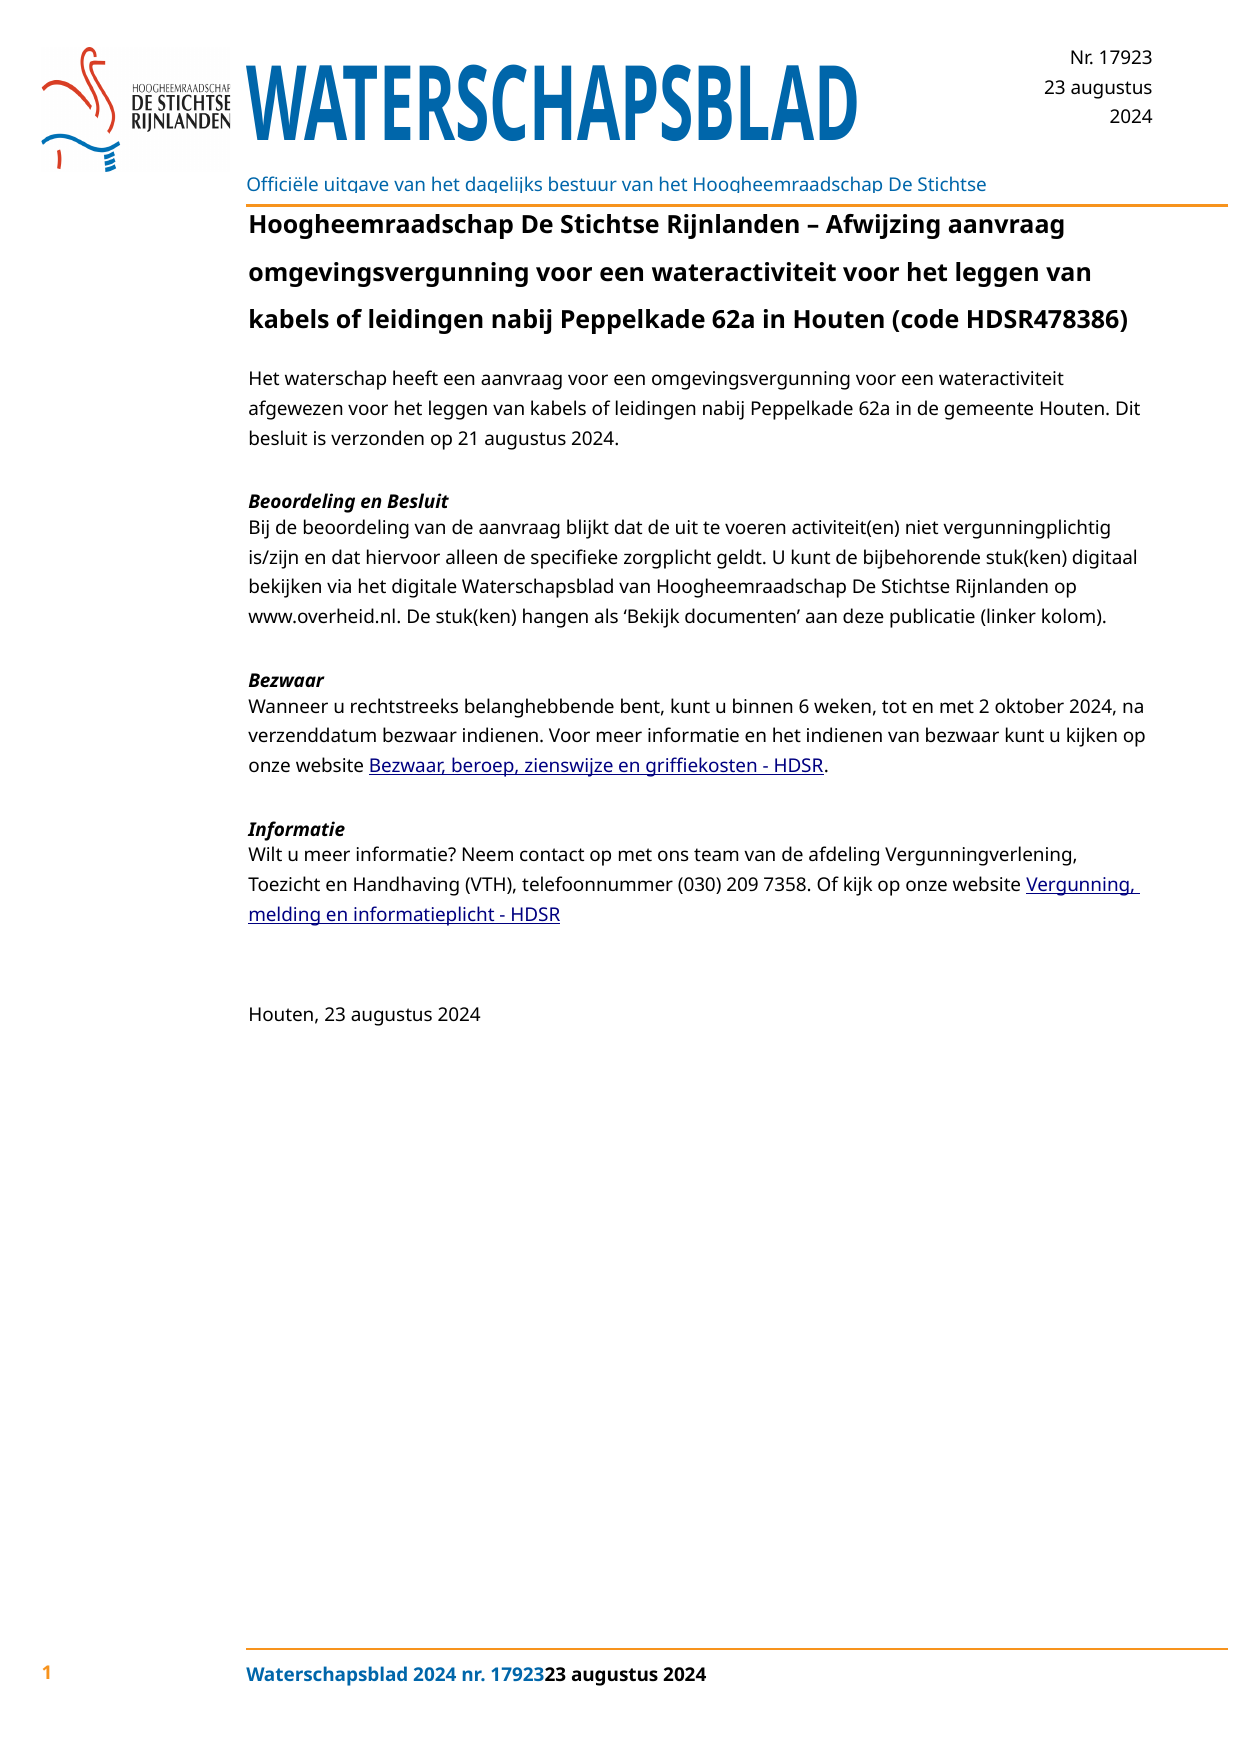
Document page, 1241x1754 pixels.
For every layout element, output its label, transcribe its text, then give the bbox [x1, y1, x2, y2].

text Informatie [248, 816, 1152, 842]
text Bezwaar [248, 667, 1152, 693]
text Houten, 23 augustus 2024 [248, 1002, 1152, 1027]
text Bij de beoordeling van de aanvraag blijkt dat de uit te voeren activiteit(en) niet vergunningplichtig is/zijn en dat hiervoor alleen de specifieke zorgplicht geldt. U kunt de bijbehorende stuk(ken) digitaal bekijken via het digitale Waterschapsblad van Hoogheemraadschap De Stichtse Rijnlanden op www.overheid.nl. De stuk(ken) hangen als ‘Bekijk documenten’ aan deze publicatie (linker kolom). [248, 514, 1152, 629]
text Hoogheemraadschap De Stichtse Rijnlanden – Afwijzing aanvraag omgevingsvergunning voor een wateractiviteit voor het leggen van kabels of leidingen nabij Peppelkade 62a in Houten (code HDSR478386) [248, 207, 1152, 336]
text Het waterschap heeft een aanvraag voor een omgevingsvergunning voor een wateractiviteit afgewezen voor het leggen van kabels of leidingen nabij Peppelkade 62a in de gemeente Houten. Dit besluit is verzonden op 21 augustus 2024. [248, 366, 1152, 450]
picture [41, 47, 231, 172]
text Beoordeling en Besluit [248, 489, 1152, 514]
text Wanneer u rechtstreeks belanghebbende bent, kunt u binnen 6 weken, tot en met 2 oktober 2024, na verzenddatum bezwaar indienen. Voor meer informatie en het indienen van bezwaar kunt u kijken op onze website Bezwaar, beroep, zienswijze en griffiekosten - HDSR. [248, 693, 1152, 778]
text Wilt u meer informatie? Neem contact op met ons team van de afdeling Vergunningverlening, Toezicht en Handhaving (VTH), telefoonnummer (030) 209 7358. Of kijk op onze website Vergunning, melding en informatieplicht - HDSR [248, 842, 1152, 927]
